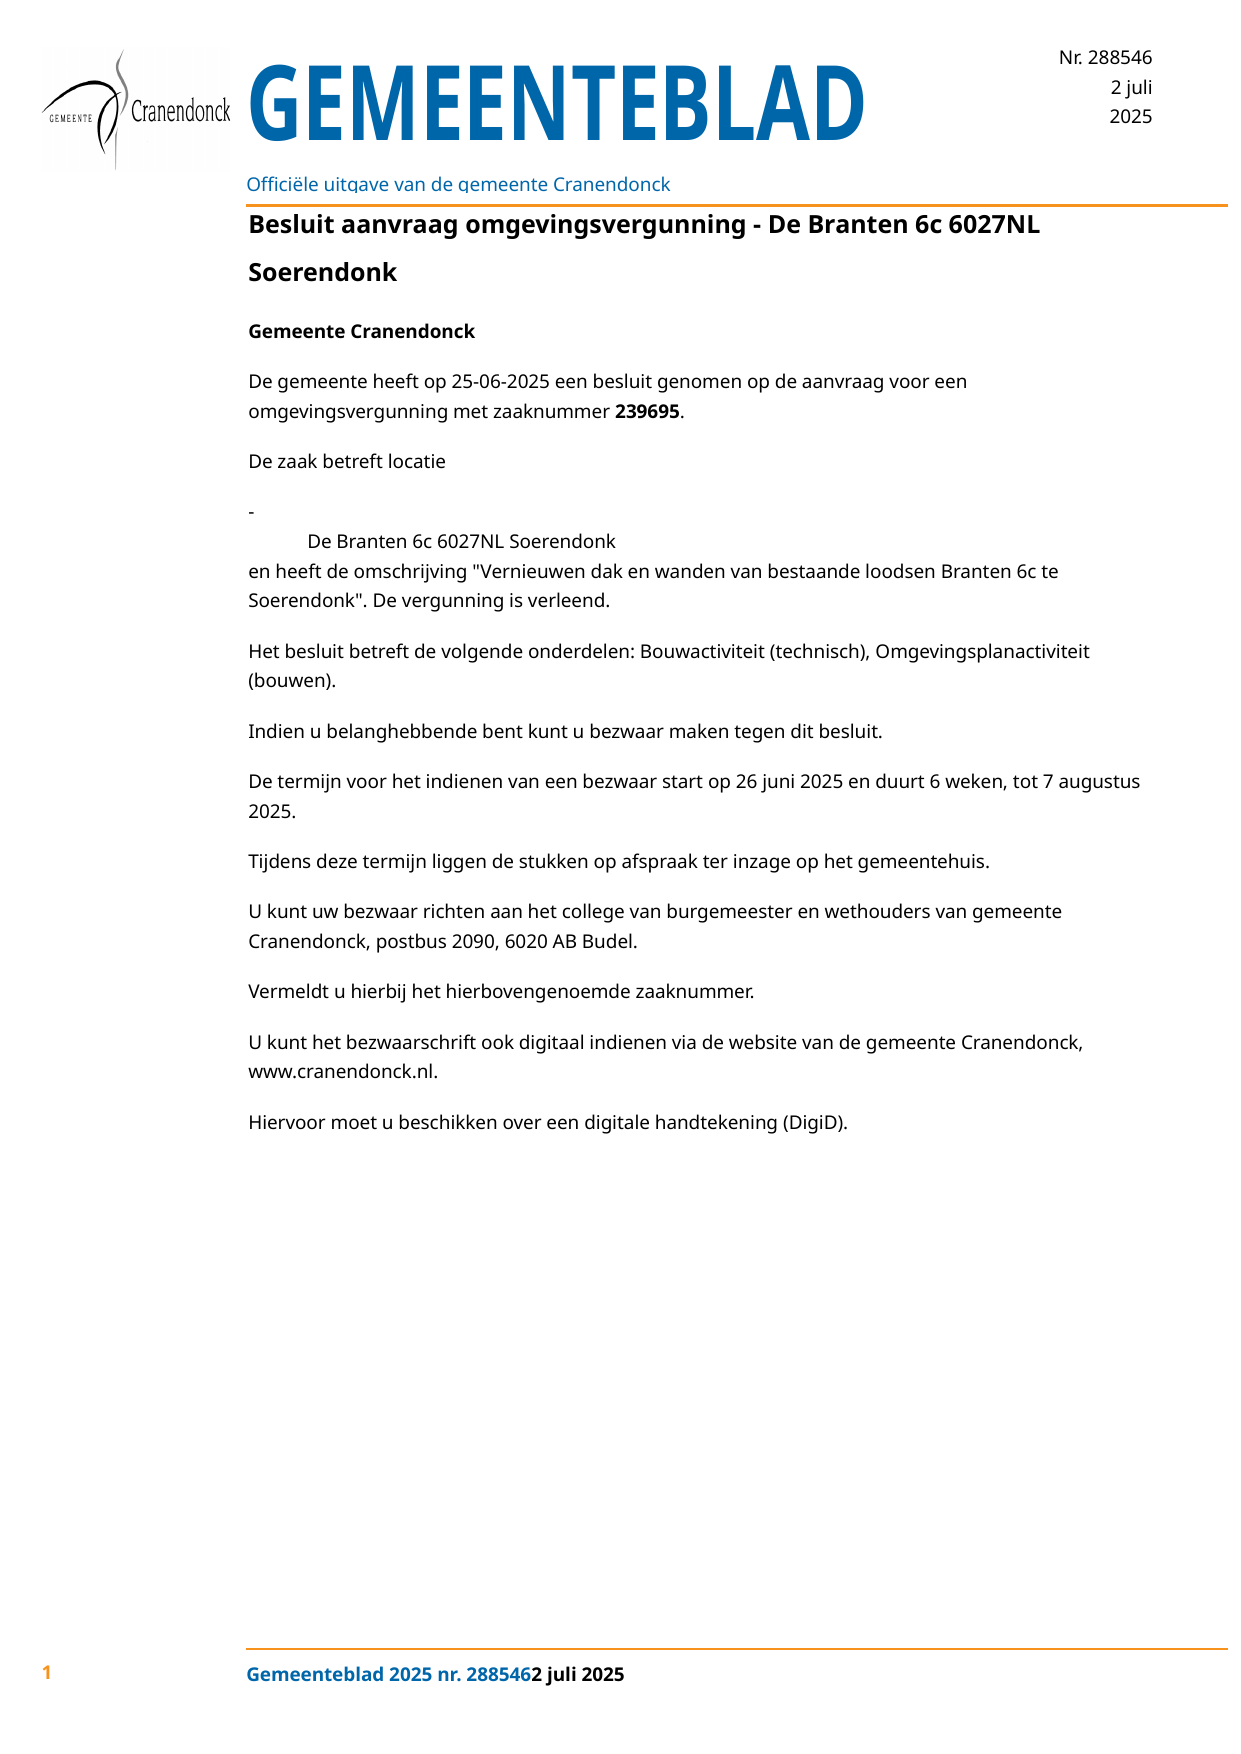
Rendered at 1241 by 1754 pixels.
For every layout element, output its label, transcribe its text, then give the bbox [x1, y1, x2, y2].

text De termijn voor het indienen van een bezwaar start op 26 juni 2025 en duurt 6 weken, tot 7 augustus 2025. [248, 768, 1152, 824]
text Besluit aanvraag omgevingsvergunning - De Branten 6c 6027NL Soerendonk [248, 207, 1152, 288]
list De Branten 6c 6027NL Soerendonk [248, 528, 1152, 554]
text De zaak betreft locatie [248, 448, 1152, 474]
text Hiervoor moet u beschikken over een digitale handtekening (DigiD). [248, 1109, 1152, 1135]
text Gemeente Cranendonck [248, 318, 1152, 344]
text Vermeldt u hierbij het hierbovengenoemde zaaknummer. [248, 979, 1152, 1004]
text Het besluit betreft de volgende onderdelen: Bouwactiviteit (technisch), Omgevingsplanactiviteit (bouwen). [248, 638, 1152, 693]
picture [41, 47, 231, 172]
text en heeft de omschrijving "Vernieuwen dak en wanden van bestaande loodsen Branten 6c te Soerendonk". De vergunning is verleend. [248, 558, 1152, 613]
text U kunt uw bezwaar richten aan het college van burgemeester en wethouders van gemeente Cranendonck, postbus 2090, 6020 AB Budel. [248, 899, 1152, 954]
text De gemeente heeft op 25-06-2025 een besluit genomen op de aanvraag voor een omgevingsvergunning met zaaknummer 239695. [248, 368, 1152, 424]
text U kunt het bezwaarschrift ook digitaal indienen via de website van de gemeente Cranendonck, www.cranendonck.nl. [248, 1029, 1152, 1084]
text Indien u belanghebbende bent kunt u bezwaar maken tegen dit besluit. [248, 718, 1152, 744]
text Tijdens deze termijn liggen de stukken op afspraak ter inzage op het gemeentehuis. [248, 848, 1152, 874]
